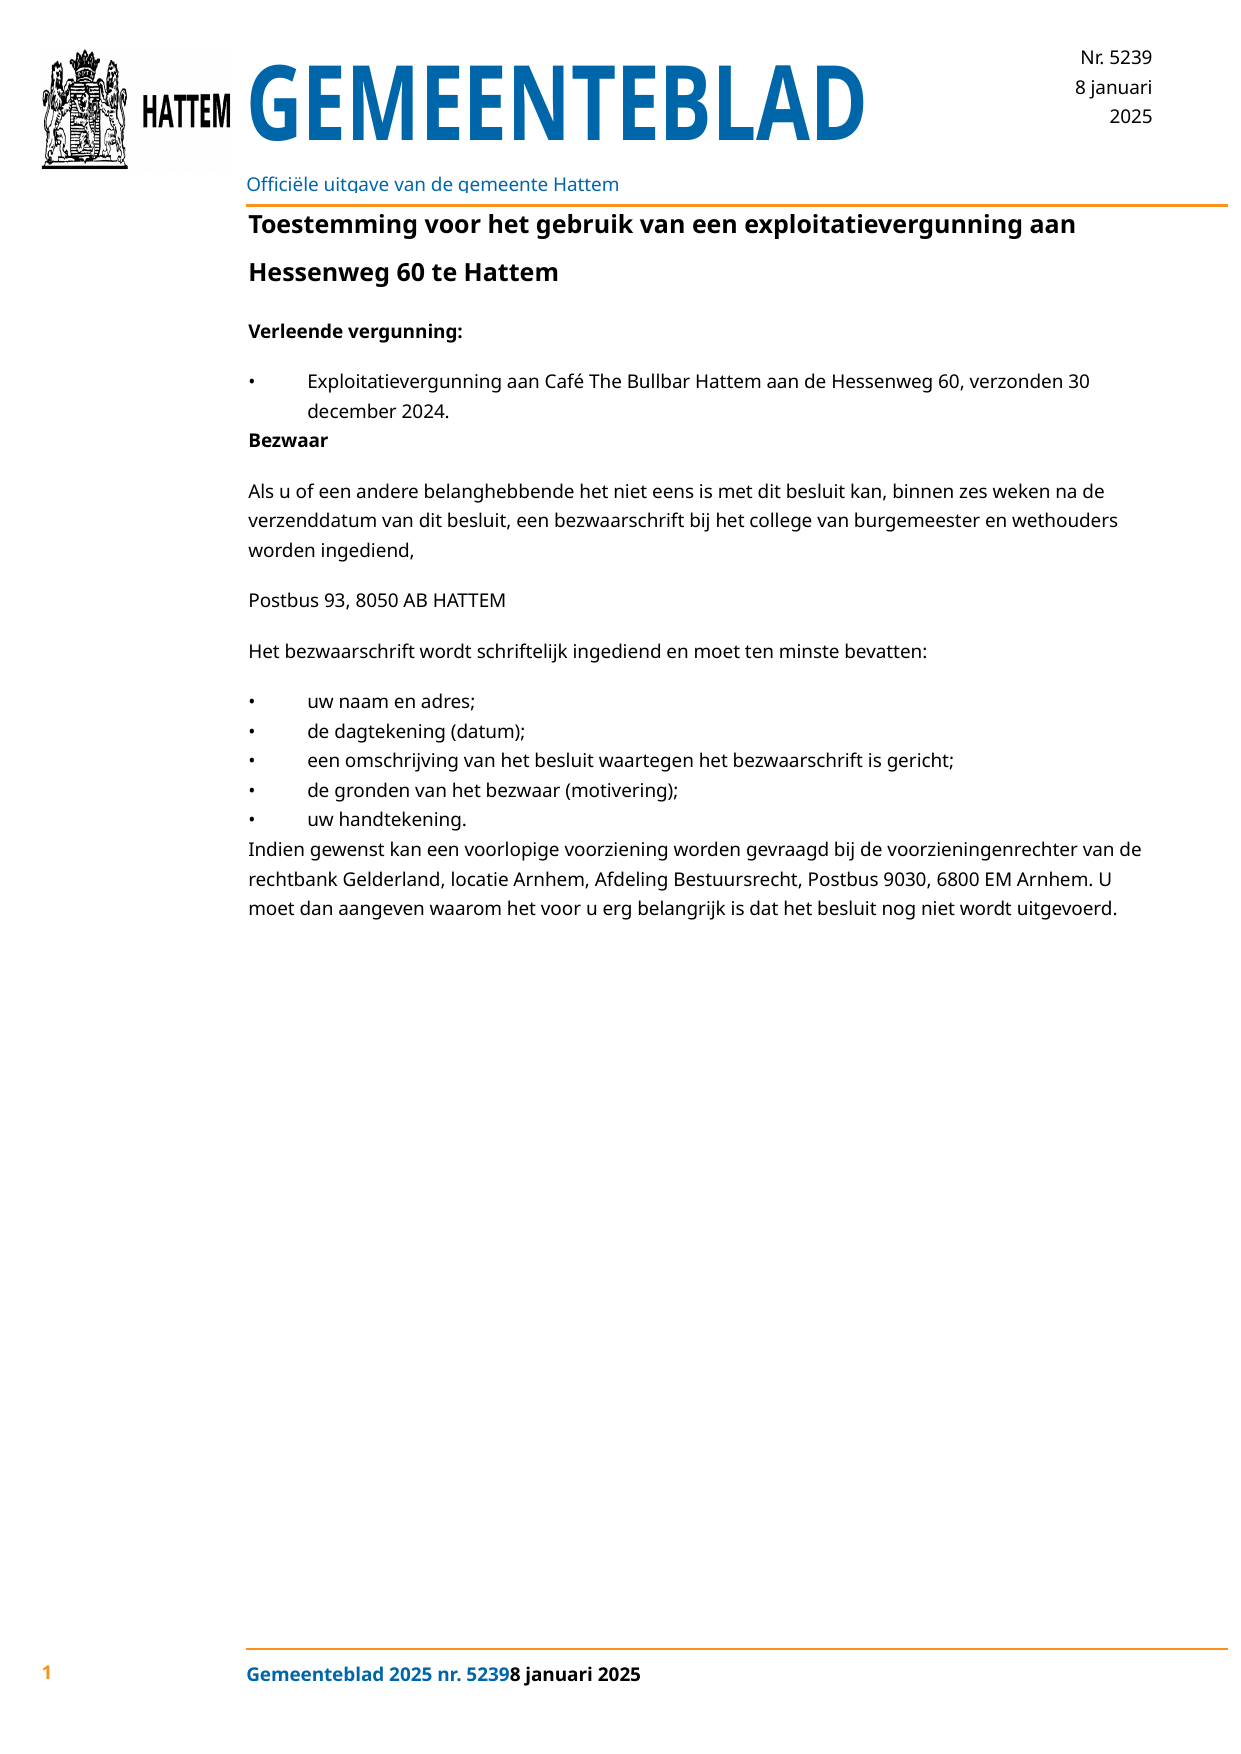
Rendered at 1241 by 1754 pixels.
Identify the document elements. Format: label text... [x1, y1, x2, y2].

text Het bezwaarschrift wordt schriftelijk ingediend en moet ten minste bevatten: [248, 638, 1152, 664]
text Postbus 93, 8050 AB HATTEM [248, 587, 1152, 613]
list de dagtekening (datum); [248, 718, 1152, 744]
list de gronden van het bezwaar (motivering); [248, 777, 1152, 803]
list uw handtekening. [248, 807, 1152, 832]
list een omschrijving van het besluit waartegen het bezwaarschrift is gericht; [248, 747, 1152, 773]
list uw naam en adres; [248, 688, 1152, 714]
text Indien gewenst kan een voorlopige voorziening worden gevraagd bij de voorzieningenrechter van de rechtbank Gelderland, locatie Arnhem, Afdeling Bestuursrecht, Postbus 9030, 6800 EM Arnhem. U moet dan aangeven waarom het voor u erg belangrijk is dat het besluit nog niet wordt uitgevoerd. [248, 836, 1152, 921]
text Toestemming voor het gebruik van een exploitatievergunning aan Hessenweg 60 te Hattem [248, 207, 1152, 288]
text Verleende vergunning: [248, 318, 1152, 344]
picture [41, 47, 231, 172]
text Als u of een andere belanghebbende het niet eens is met dit besluit kan, binnen zes weken na de verzenddatum van dit besluit, een bezwaarschrift bij het college van burgemeester en wethouders worden ingediend, [248, 478, 1152, 563]
list Exploitatievergunning aan Café The Bullbar Hattem aan de Hessenweg 60, verzonden 30 december 2024. [248, 368, 1152, 424]
text Bezwaar [248, 427, 1152, 453]
